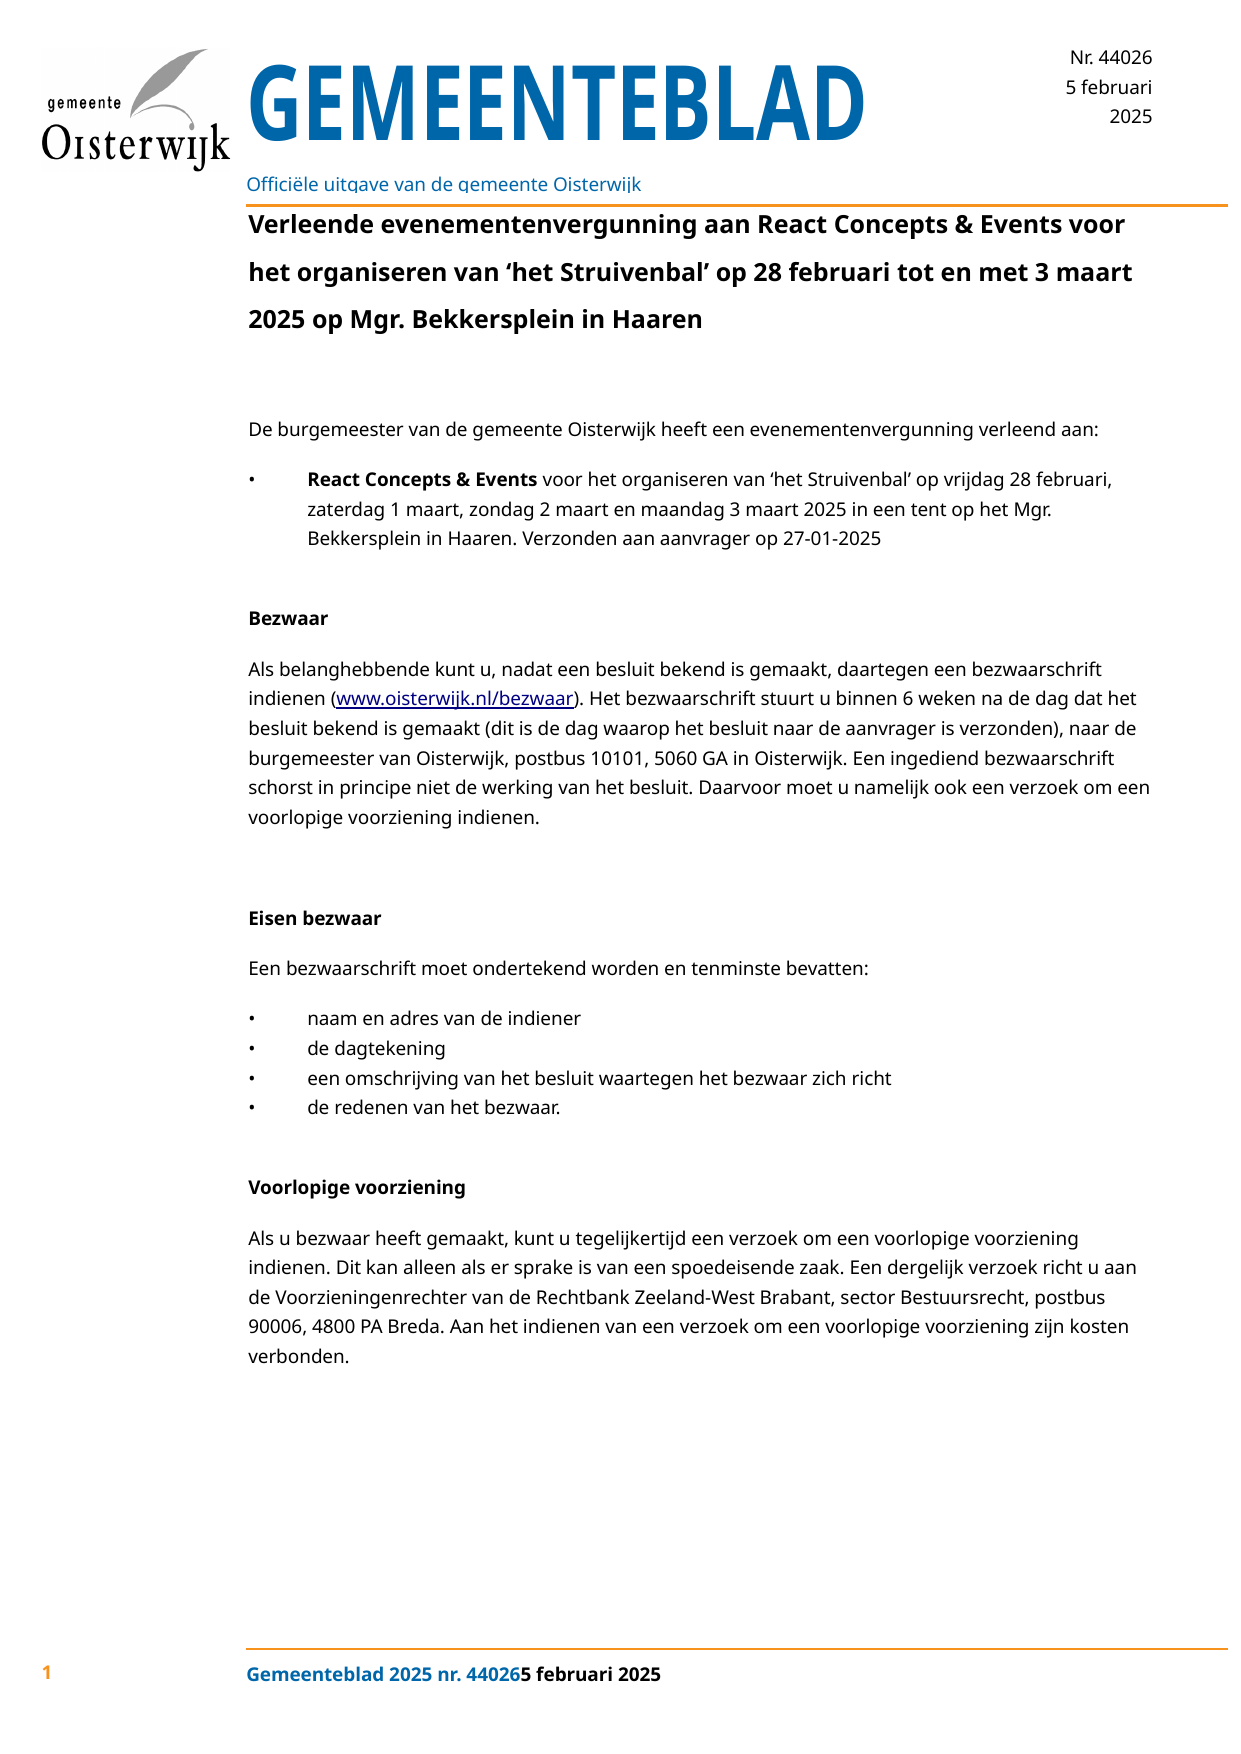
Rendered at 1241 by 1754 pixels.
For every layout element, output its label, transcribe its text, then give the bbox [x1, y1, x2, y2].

list de redenen van het bezwaar. [248, 1094, 1152, 1120]
list naam en adres van de indiener [248, 1006, 1152, 1031]
list React Concepts & Events voor het organiseren van ‘het Struivenbal’ op vrijdag 28 februari, zaterdag 1 maart, zondag 2 maart en maandag 3 maart 2025 in een tent op het Mgr. Bekkersplein in Haaren. Verzonden aan aanvrager op 27-01-2025 [248, 466, 1152, 551]
text Eisen bezwaar [248, 905, 1152, 930]
picture [41, 47, 231, 172]
text Voorlopige voorziening [248, 1174, 1152, 1200]
text Als belanghebbende kunt u, nadat een besluit bekend is gemaakt, daartegen een bezwaarschrift indienen (www.oisterwijk.nl/bezwaar). Het bezwaarschrift stuurt u binnen 6 weken na de dag dat het besluit bekend is gemaakt (dit is de dag waarop het besluit naar de aanvrager is verzonden), naar de burgemeester van Oisterwijk, postbus 10101, 5060 GA in Oisterwijk. Een ingediend bezwaarschrift schorst in principe niet de werking van het besluit. Daarvoor moet u namelijk ook een verzoek om een voorlopige voorziening indienen. [248, 656, 1152, 829]
list de dagtekening [248, 1035, 1152, 1061]
text De burgemeester van de gemeente Oisterwijk heeft een evenementenvergunning verleend aan: [248, 416, 1152, 442]
text Bezwaar [248, 606, 1152, 631]
list een omschrijving van het besluit waartegen het bezwaar zich richt [248, 1065, 1152, 1090]
text Verleende evenementenvergunning aan React Concepts & Events voor het organiseren van ‘het Struivenbal’ op 28 februari tot en met 3 maart 2025 op Mgr. Bekkersplein in Haaren [248, 207, 1152, 336]
text Een bezwaarschrift moet ondertekend worden en tenminste bevatten: [248, 955, 1152, 981]
text Als u bezwaar heeft gemaakt, kunt u tegelijkertijd een verzoek om een voorlopige voorziening indienen. Dit kan alleen als er sprake is van een spoedeisende zaak. Een dergelijk verzoek richt u aan de Voorzieningenrechter van de Rechtbank Zeeland-West Brabant, sector Bestuursrecht, postbus 90006, 4800 PA Breda. Aan het indienen van een verzoek om een voorlopige voorziening zijn kosten verbonden. [248, 1225, 1152, 1369]
